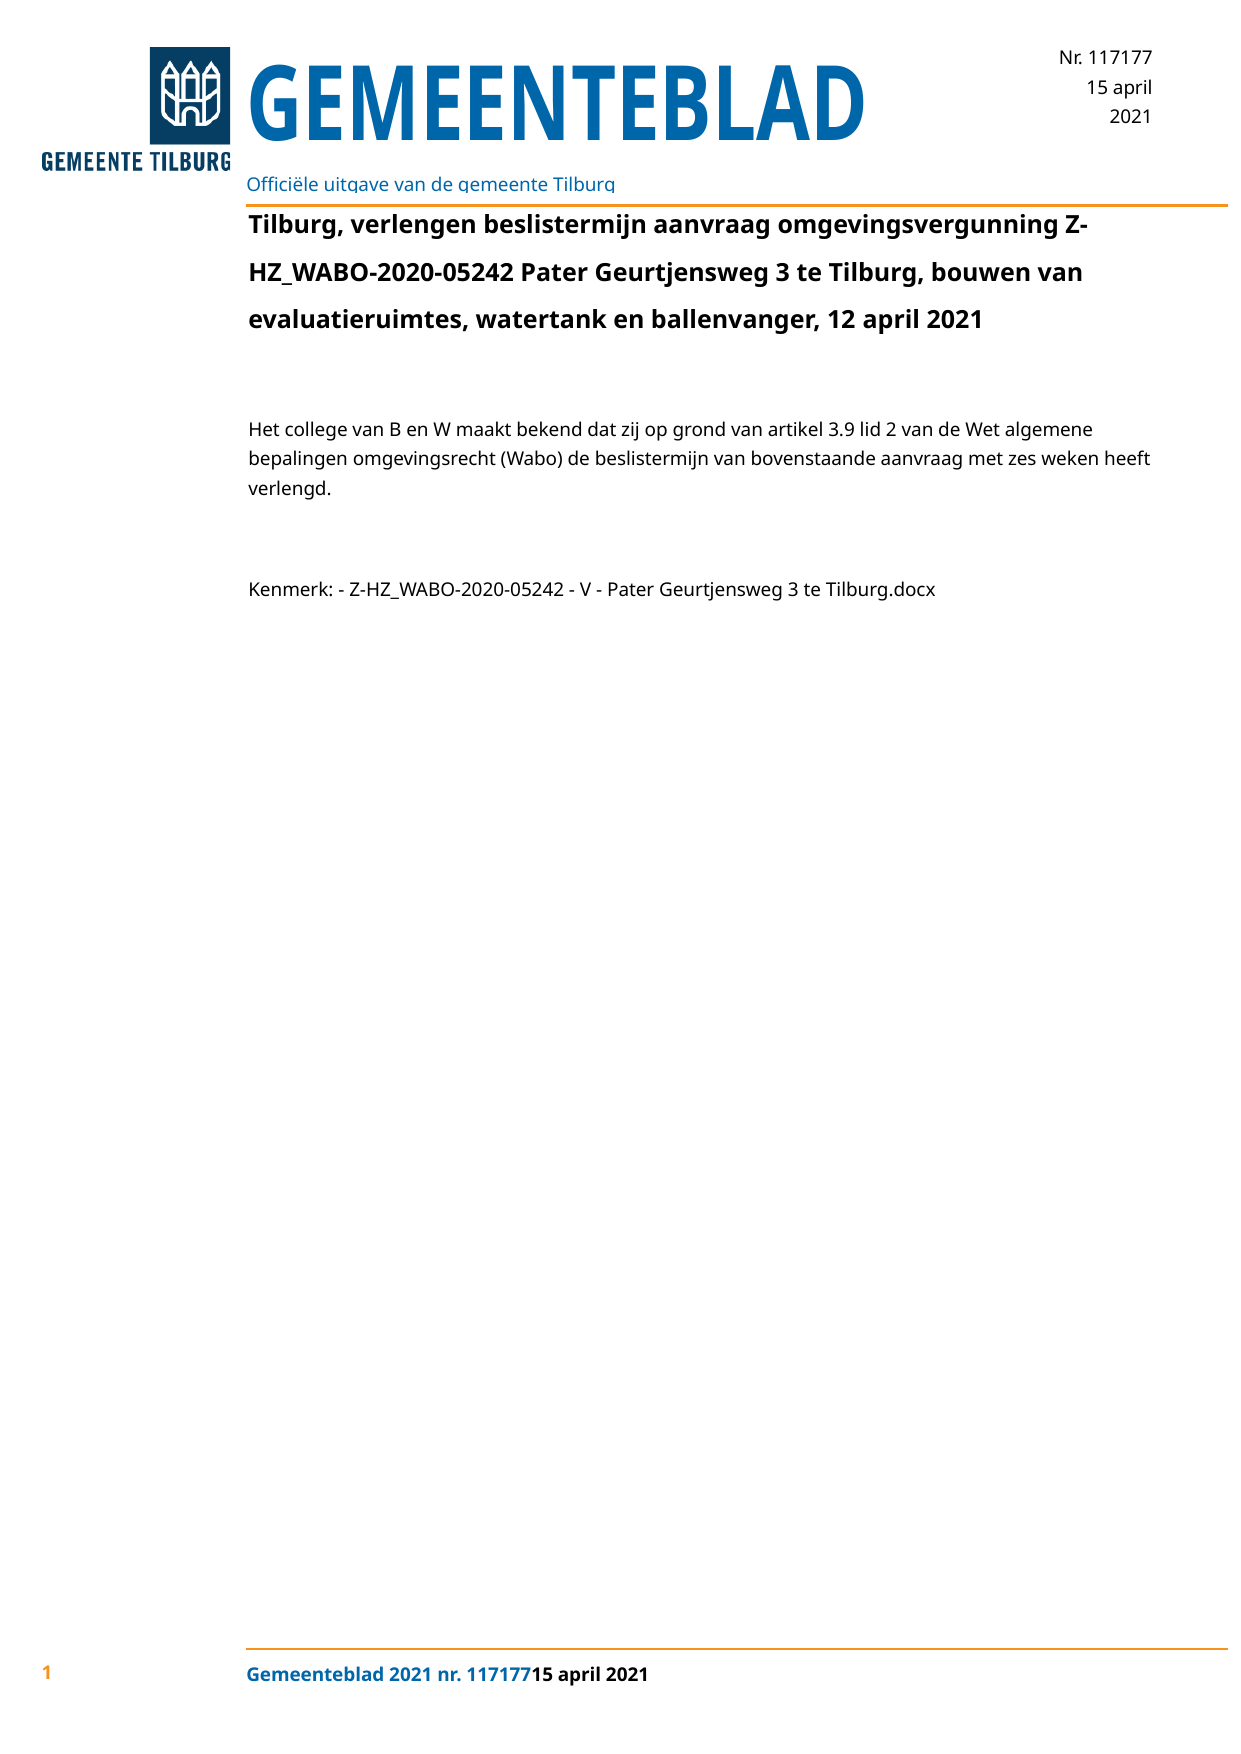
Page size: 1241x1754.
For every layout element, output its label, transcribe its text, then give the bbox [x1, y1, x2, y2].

text Het college van B en W maakt bekend dat zij op grond van artikel 3.9 lid 2 van de Wet algemene bepalingen omgevingsrecht (Wabo) de beslistermijn van bovenstaande aanvraag met zes weken heeft verlengd. [248, 416, 1152, 501]
text Kenmerk: - Z-HZ_WABO-2020-05242 - V - Pater Geurtjensweg 3 te Tilburg.docx [248, 576, 1152, 602]
text Tilburg, verlengen beslistermijn aanvraag omgevingsvergunning Z-HZ_WABO-2020-05242 Pater Geurtjensweg 3 te Tilburg, bouwen van evaluatieruimtes, watertank en ballenvanger, 12 april 2021 [248, 207, 1152, 336]
picture [41, 47, 231, 172]
